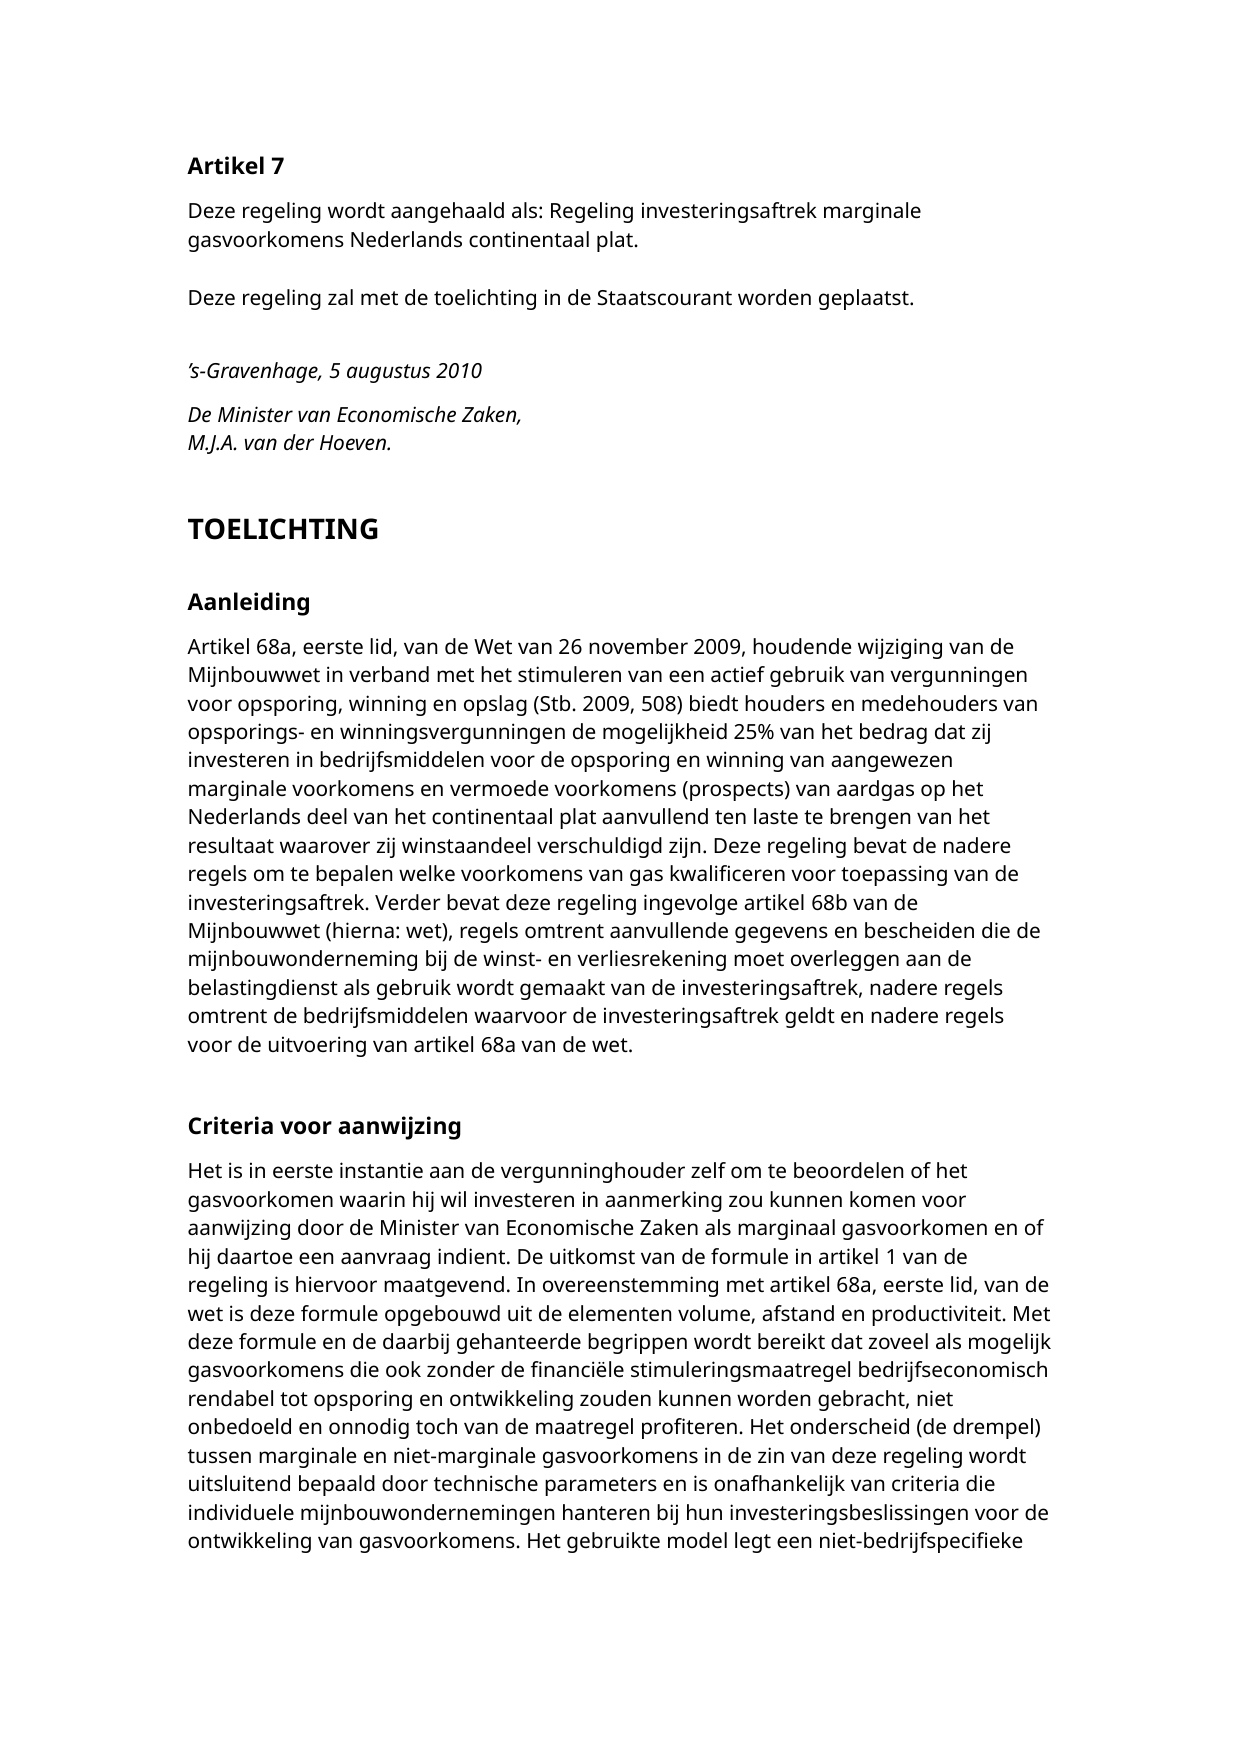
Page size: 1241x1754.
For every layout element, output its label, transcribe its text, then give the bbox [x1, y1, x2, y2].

text Het is in eerste instantie aan de vergunninghouder zelf om te beoordelen of het gasvoorkomen waarin hij wil investeren in aanmerking zou kunnen komen voor aanwijzing door de Minister van Economische Zaken als marginaal gasvoorkomen en of hij daartoe een aanvraag indient. De uitkomst van de formule in artikel 1 van de regeling is hiervoor maatgevend. In overeenstemming met artikel 68a, eerste lid, van de wet is deze formule opgebouwd uit de elementen volume, afstand en productiviteit. Met deze formule en de daarbij gehanteerde begrippen wordt bereikt dat zoveel als mogelijk gasvoorkomens die ook zonder de financiële stimuleringsmaatregel bedrijfseconomisch rendabel tot opsporing en ontwikkeling zouden kunnen worden gebracht, niet onbedoeld en onnodig toch van de maatregel profiteren. Het onderscheid (de drempel) tussen marginale en niet-marginale gasvoorkomens in de zin van deze regeling wordt uitsluitend bepaald door technische parameters en is onafhankelijk van criteria die individuele mijnbouwondernemingen hanteren bij hun investeringsbeslissingen voor de ontwikkeling van gasvoorkomens. Het gebruikte model legt een niet-bedrijfspecifieke [187, 1157, 1053, 1555]
subtitle Criteria voor aanwijzing [187, 1110, 1053, 1142]
text De Minister van Economische Zaken, [187, 400, 1053, 428]
subtitle Aanleiding [187, 586, 1053, 617]
text Deze regeling zal met de toelichting in de Staatscourant worden geplaatst. [187, 283, 1053, 312]
subtitle Artikel 7 [187, 150, 1053, 181]
text M.J.A. van der Hoeven. [187, 428, 1053, 457]
text Deze regeling wordt aangehaald als: Regeling investeringsaftrek marginale gasvoorkomens Nederlands continentaal plat. [187, 196, 1053, 253]
text Artikel 68a, eerste lid, van de Wet van 26 november 2009, houdende wijziging van de Mijnbouwwet in verband met het stimuleren van een actief gebruik van vergunningen voor opsporing, winning en opslag (Stb. 2009, 508) biedt houders en medehouders van opsporings- en winningsvergunningen de mogelijkheid 25% van het bedrag dat zij investeren in bedrijfsmiddelen voor de opsporing en winning van aangewezen marginale voorkomens en vermoede voorkomens (prospects) van aardgas op het Nederlands deel van het continentaal plat aanvullend ten laste te brengen van het resultaat waarover zij winstaandeel verschuldigd zijn. Deze regeling bevat de nadere regels om te bepalen welke voorkomens van gas kwalificeren voor toepassing van de investeringsaftrek. Verder bevat deze regeling ingevolge artikel 68b van de Mijnbouwwet (hierna: wet), regels omtrent aanvullende gegevens en bescheiden die de mijnbouwonderneming bij de winst- en verliesrekening moet overleggen aan de belastingdienst als gebruik wordt gemaakt van de investeringsaftrek, nadere regels omtrent de bedrijfsmiddelen waarvoor de investeringsaftrek geldt en nadere regels voor de uitvoering van artikel 68a van de wet. [187, 632, 1053, 1058]
subtitle TOELICHTING [187, 509, 1053, 548]
text ’s-Gravenhage, 5 augustus 2010 [187, 357, 1053, 385]
